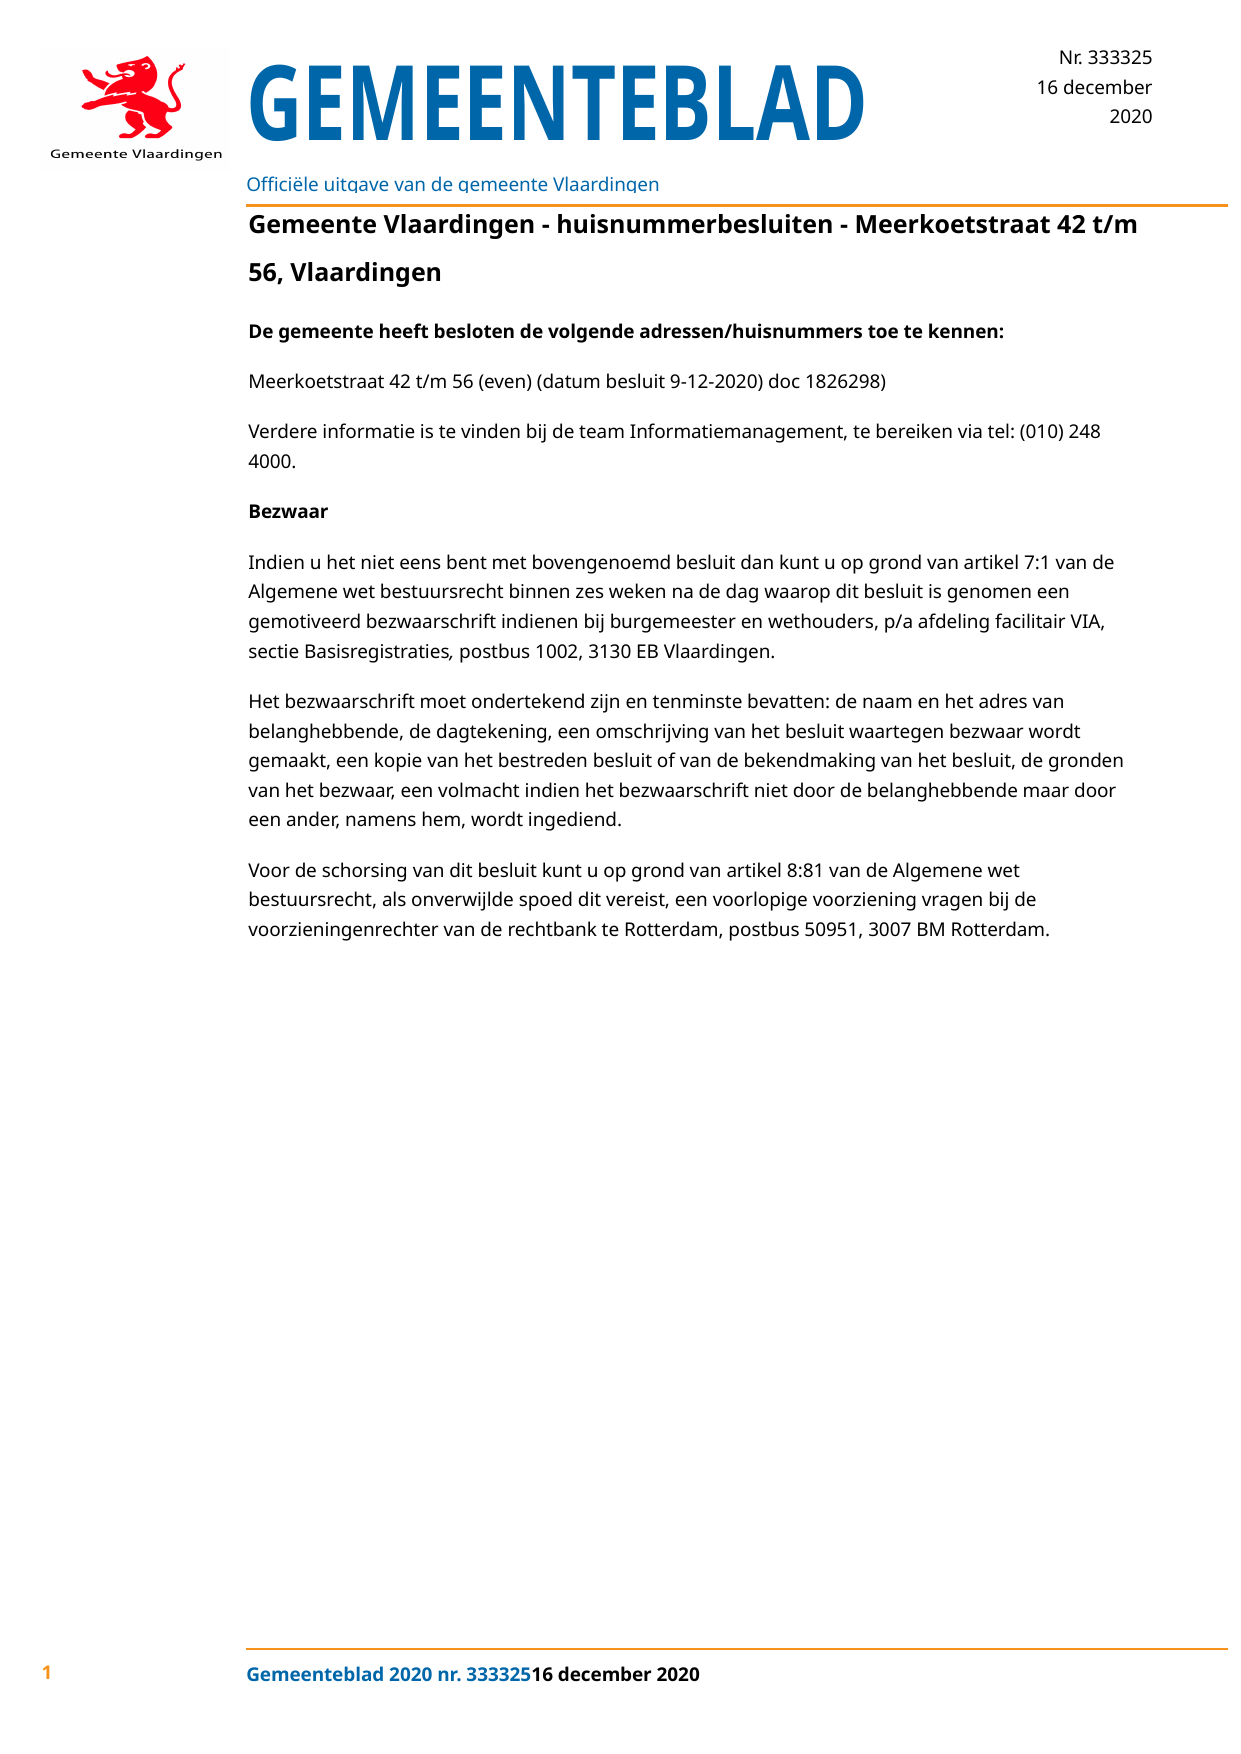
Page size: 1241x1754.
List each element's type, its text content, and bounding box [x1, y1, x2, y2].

text Bezwaar [248, 499, 1152, 524]
text Gemeente Vlaardingen - huisnummerbesluiten - Meerkoetstraat 42 t/m 56, Vlaardingen [248, 207, 1152, 288]
text Het bezwaarschrift moet ondertekend zijn en tenminste bevatten: de naam en het adres van belanghebbende, de dagtekening, een omschrijving van het besluit waartegen bezwaar wordt gemaakt, een kopie van het bestreden besluit of van de bekendmaking van het besluit, de gronden van het bezwaar, een volmacht indien het bezwaarschrift niet door de belanghebbende maar door een ander, namens hem, wordt ingediend. [248, 688, 1152, 832]
text De gemeente heeft besloten de volgende adressen/huisnummers toe te kennen: [248, 318, 1152, 344]
picture [41, 47, 231, 172]
text Voor de schorsing van dit besluit kunt u op grond van artikel 8:81 van de Algemene wet bestuursrecht, als onverwijlde spoed dit vereist, een voorlopige voorziening vragen bij de voorzieningenrechter van de rechtbank te Rotterdam, postbus 50951, 3007 BM Rotterdam. [248, 857, 1152, 942]
text Indien u het niet eens bent met bovengenoemd besluit dan kunt u op grond van artikel 7:1 van de Algemene wet bestuursrecht binnen zes weken na de dag waarop dit besluit is genomen een gemotiveerd bezwaarschrift indienen bij burgemeester en wethouders, p/a afdeling facilitair VIA, sectie Basisregistraties, postbus 1002, 3130 EB Vlaardingen. [248, 549, 1152, 664]
text Verdere informatie is te vinden bij de team Informatiemanagement, te bereiken via tel: (010) 248 4000. [248, 419, 1152, 474]
text Meerkoetstraat 42 t/m 56 (even) (datum besluit 9-12-2020) doc 1826298) [248, 368, 1152, 394]
